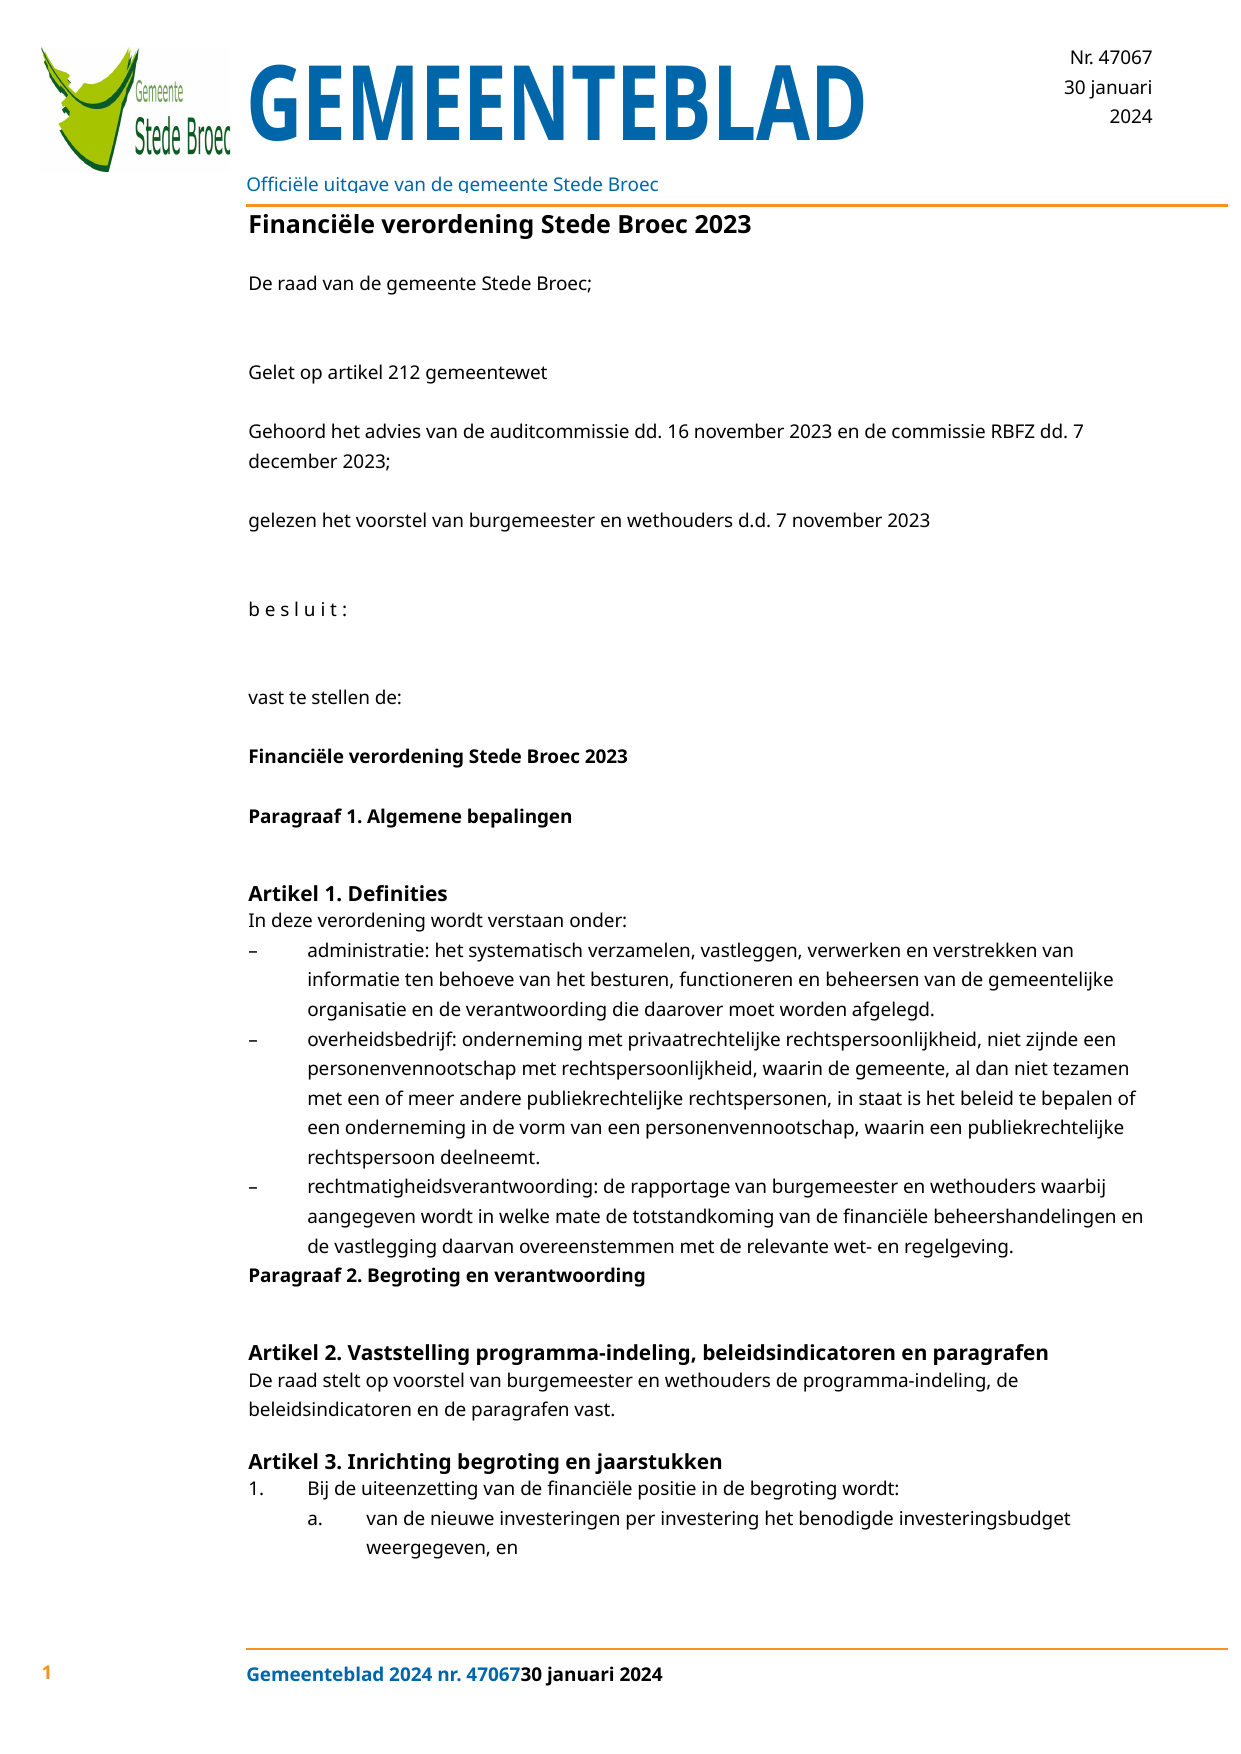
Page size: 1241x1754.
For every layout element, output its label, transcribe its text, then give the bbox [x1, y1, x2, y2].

list overheidsbedrijf: onderneming met privaatrechtelijke rechtspersoonlijkheid, niet zijnde een personenvennootschap met rechtspersoonlijkheid, waarin de gemeente, al dan niet tezamen met een of meer andere publiekrechtelijke rechtspersonen, in staat is het beleid te bepalen of een onderneming in de vorm van een personenvennootschap, waarin een publiekrechtelijke rechtspersoon deelneemt. [248, 1026, 1152, 1170]
text Artikel 1. Definities [248, 879, 1152, 907]
text Gehoord het advies van de auditcommissie dd. 16 november 2023 en de commissie RBFZ dd. 7 december 2023; [248, 418, 1152, 473]
text gelezen het voorstel van burgemeester en wethouders d.d. 7 november 2023 [248, 507, 1152, 533]
picture [41, 47, 231, 172]
list Bij de uiteenzetting van de financiële positie in de begroting wordt: [248, 1475, 1152, 1501]
list administratie: het systematisch verzamelen, vastleggen, verwerken en verstrekken van informatie ten behoeve van het besturen, functioneren en beheersen van de gemeentelijke organisatie en de verantwoording die daarover moet worden afgelegd. [248, 937, 1152, 1022]
text b e s l u i t : [248, 596, 1152, 621]
text Financiële verordening Stede Broec 2023 [248, 207, 1152, 241]
text Artikel 3. Inrichting begroting en jaarstukken [248, 1447, 1152, 1475]
list van de nieuwe investeringen per investering het benodigde investeringsbudget weergegeven, en [307, 1505, 1152, 1560]
text In deze verordening wordt verstaan onder: [248, 907, 1152, 933]
text vast te stellen de: [248, 684, 1152, 710]
text Artikel 2. Vaststelling programma-indeling, beleidsindicatoren en paragrafen [248, 1338, 1152, 1367]
text De raad stelt op voorstel van burgemeester en wethouders de programma-indeling, de beleidsindicatoren en de paragrafen vast. [248, 1367, 1152, 1422]
text Paragraaf 2. Begroting en verantwoording [248, 1262, 1152, 1288]
text Financiële verordening Stede Broec 2023 [248, 744, 1152, 769]
text Gelet op artikel 212 gemeentewet [248, 359, 1152, 385]
text De raad van de gemeente Stede Broec; [248, 270, 1152, 296]
list rechtmatigheidsverantwoording: de rapportage van burgemeester en wethouders waarbij aangegeven wordt in welke mate de totstandkoming van de financiële beheershandelingen en de vastlegging daarvan overeenstemmen met de relevante wet- en regelgeving. [248, 1174, 1152, 1258]
text Paragraaf 1. Algemene bepalingen [248, 803, 1152, 828]
